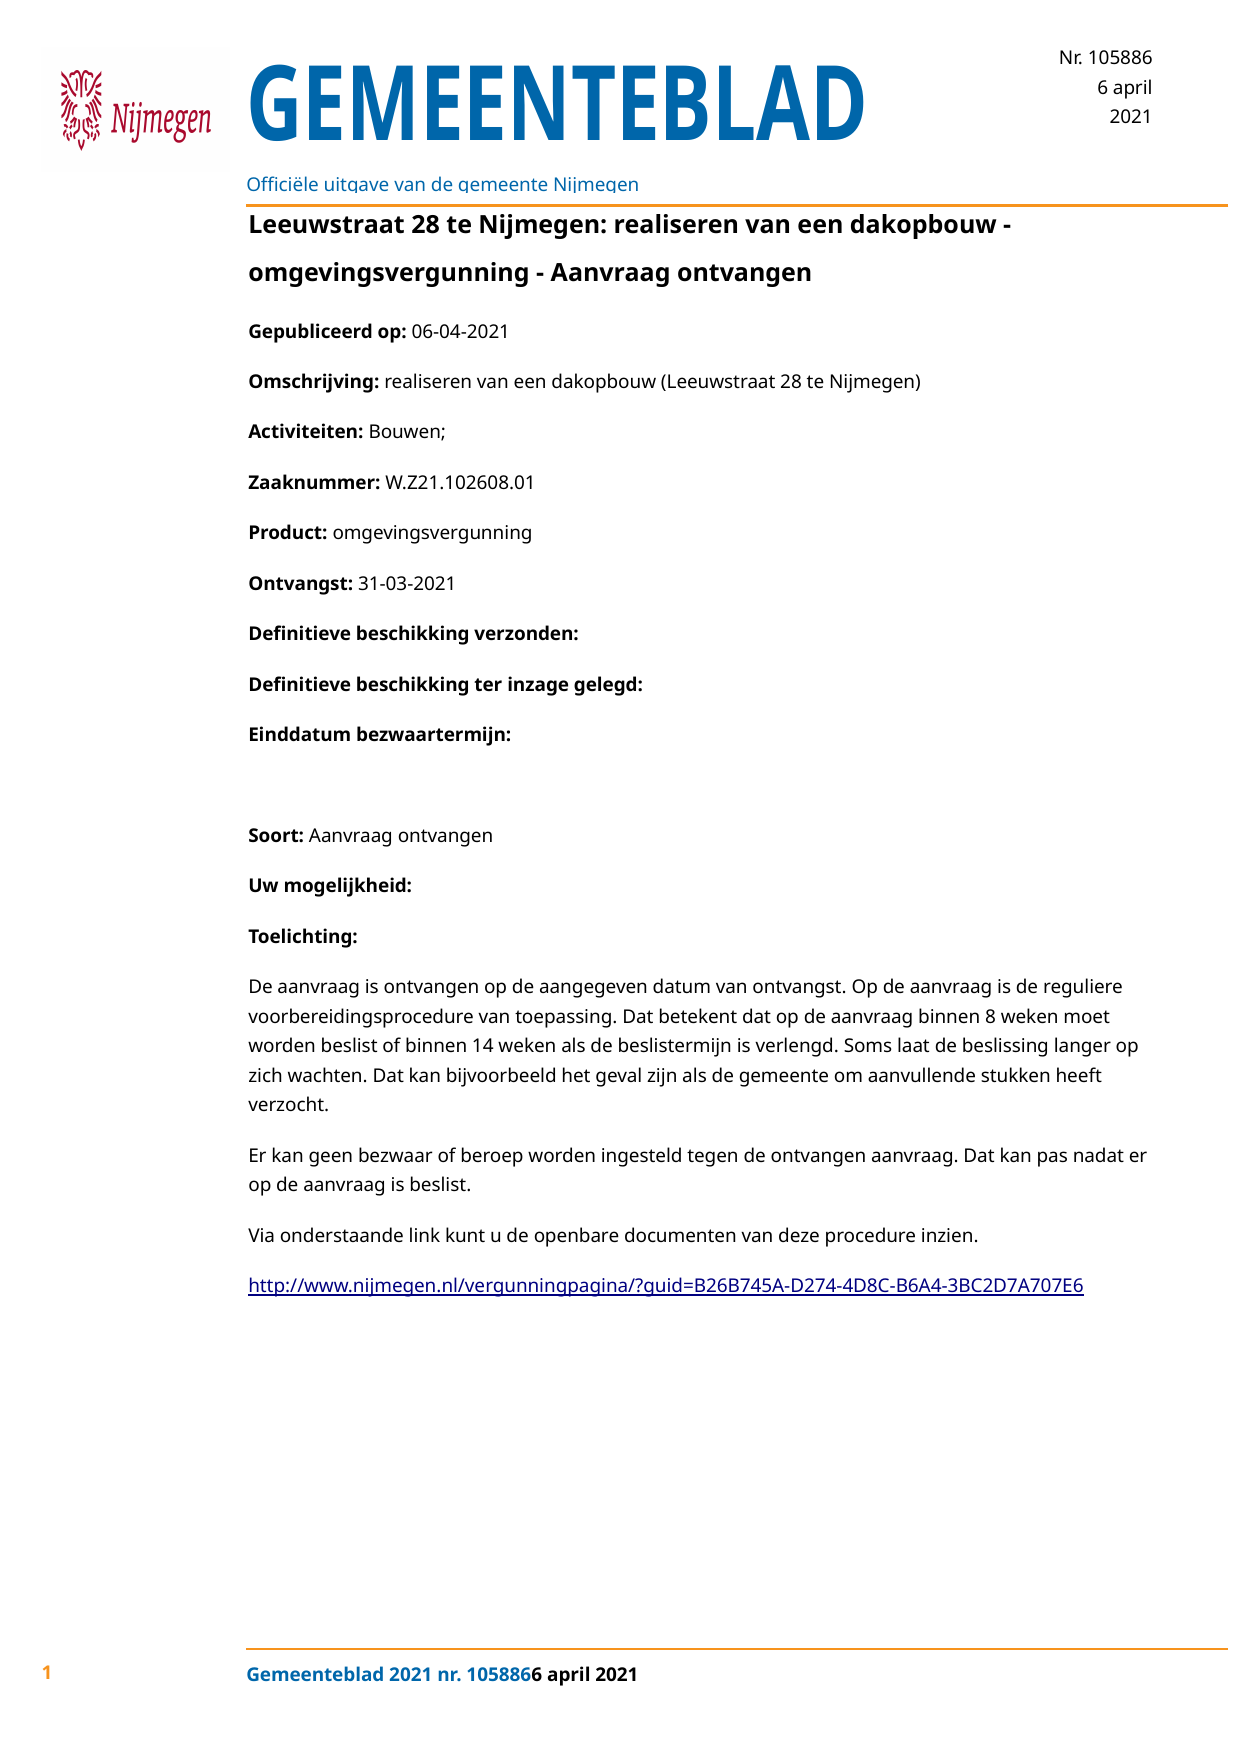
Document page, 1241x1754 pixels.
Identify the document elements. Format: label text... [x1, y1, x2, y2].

text De aanvraag is ontvangen op de aangegeven datum van ontvangst. Op de aanvraag is de reguliere voorbereidingsprocedure van toepassing. Dat betekent dat op de aanvraag binnen 8 weken moet worden beslist of binnen 14 weken als de beslistermijn is verlengd. Soms laat de beslissing langer op zich wachten. Dat kan bijvoorbeeld het geval zijn als de gemeente om aanvullende stukken heeft verzocht. [248, 973, 1152, 1117]
text Ontvangst: 31-03-2021 [248, 570, 1152, 596]
text Product: omgevingsvergunning [248, 519, 1152, 545]
text Uw mogelijkheid: [248, 872, 1152, 898]
text Einddatum bezwaartermijn: [248, 721, 1152, 747]
text Zaaknummer: W.Z21.102608.01 [248, 469, 1152, 495]
text Toelichting: [248, 923, 1152, 949]
text Gepubliceerd op: 06-04-2021 [248, 318, 1152, 344]
text http://www.nijmegen.nl/vergunningpagina/?guid=B26B745A-D274-4D8C-B6A4-3BC2D7A707E6 [248, 1272, 1152, 1298]
text Definitieve beschikking verzonden: [248, 620, 1152, 646]
text Leeuwstraat 28 te Nijmegen: realiseren van een dakopbouw - omgevingsvergunning - Aanvraag ontvangen [248, 207, 1152, 288]
text Activiteiten: Bouwen; [248, 419, 1152, 444]
text Omschrijving: realiseren van een dakopbouw (Leeuwstraat 28 te Nijmegen) [248, 368, 1152, 394]
text Via onderstaande link kunt u de openbare documenten van deze procedure inzien. [248, 1222, 1152, 1248]
text Soort: Aanvraag ontvangen [248, 822, 1152, 848]
text Definitieve beschikking ter inzage gelegd: [248, 671, 1152, 697]
picture [41, 47, 231, 172]
text Er kan geen bezwaar of beroep worden ingesteld tegen de ontvangen aanvraag. Dat kan pas nadat er op de aanvraag is beslist. [248, 1142, 1152, 1197]
